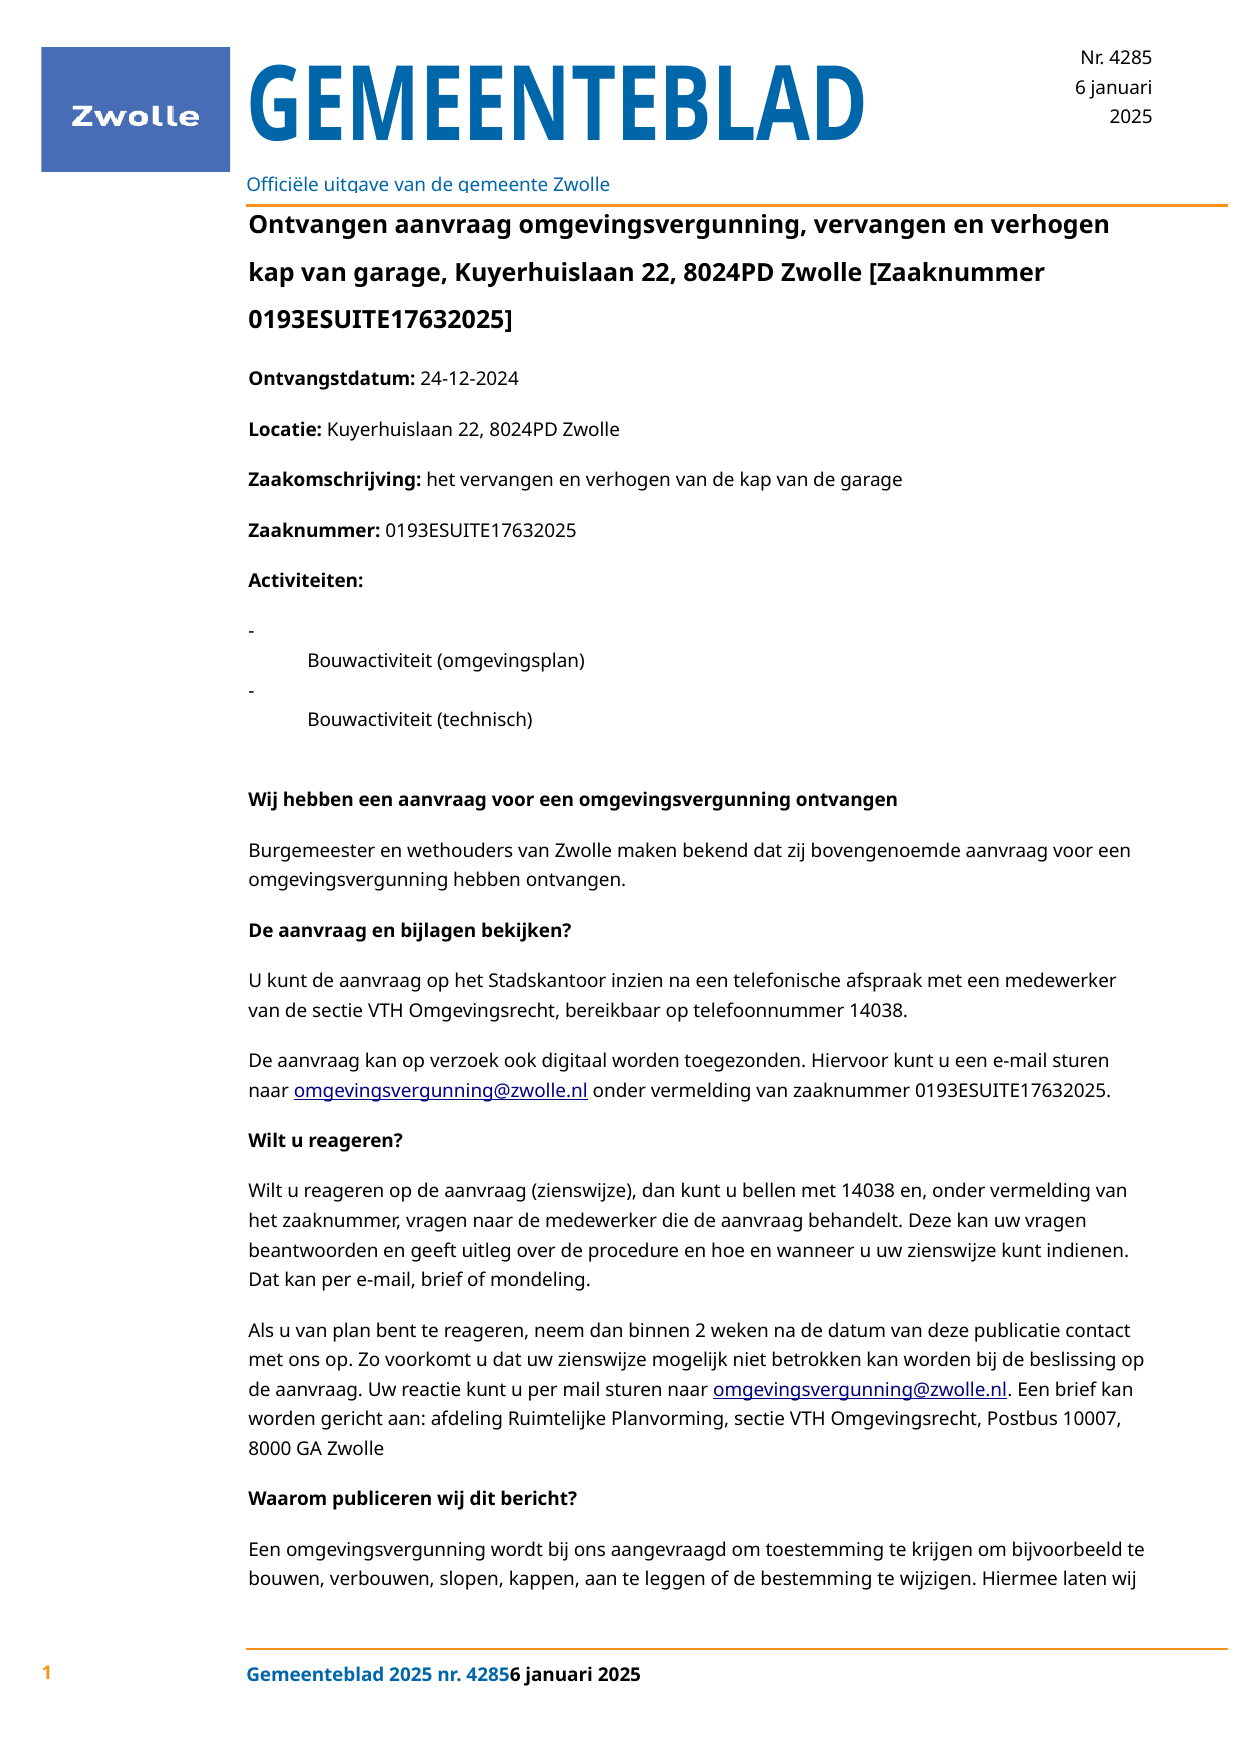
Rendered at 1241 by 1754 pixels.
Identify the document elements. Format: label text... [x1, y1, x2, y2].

text U kunt de aanvraag op het Stadskantoor inzien na een telefonische afspraak met een medewerker van de sectie VTH Omgevingsrecht, bereikbaar op telefoonnummer 14038. [248, 967, 1152, 1022]
text Een omgevingsvergunning wordt bij ons aangevraagd om toestemming te krijgen om bijvoorbeeld te bouwen, verbouwen, slopen, kappen, aan te leggen of de bestemming te wijzigen. Hiermee laten wij [248, 1536, 1152, 1591]
text Locatie: Kuyerhuislaan 22, 8024PD Zwolle [248, 416, 1152, 442]
text De aanvraag en bijlagen bekijken? [248, 917, 1152, 942]
text Als u van plan bent te reageren, neem dan binnen 2 weken na de datum van deze publicatie contact met ons op. Zo voorkomt u dat uw zienswijze mogelijk niet betrokken kan worden bij de beslissing op de aanvraag. Uw reactie kunt u per mail sturen naar omgevingsvergunning@zwolle.nl. Een brief kan worden gericht aan: afdeling Ruimtelijke Planvorming, sectie VTH Omgevingsrecht, Postbus 10007, 8000 GA Zwolle [248, 1317, 1152, 1461]
text Wij hebben een aanvraag voor een omgevingsvergunning ontvangen [248, 786, 1152, 812]
list Bouwactiviteit (technisch) [248, 706, 1152, 732]
text Ontvangstdatum: 24-12-2024 [248, 366, 1152, 391]
text Wilt u reageren? [248, 1127, 1152, 1153]
text Burgemeester en wethouders van Zwolle maken bekend dat zij bovengenoemde aanvraag voor een omgevingsvergunning hebben ontvangen. [248, 837, 1152, 892]
text Ontvangen aanvraag omgevingsvergunning, vervangen en verhogen kap van garage, Kuyerhuislaan 22, 8024PD Zwolle [Zaaknummer 0193ESUITE17632025] [248, 207, 1152, 336]
text Zaaknummer: 0193ESUITE17632025 [248, 517, 1152, 542]
text De aanvraag kan op verzoek ook digitaal worden toegezonden. Hiervoor kunt u een e-mail sturen naar omgevingsvergunning@zwolle.nl onder vermelding van zaaknummer 0193ESUITE17632025. [248, 1047, 1152, 1102]
text Activiteiten: [248, 567, 1152, 593]
picture [41, 47, 231, 172]
text Zaakomschrijving: het vervangen en verhogen van de kap van de garage [248, 466, 1152, 492]
list Bouwactiviteit (omgevingsplan) [248, 647, 1152, 673]
text Wilt u reageren op de aanvraag (zienswijze), dan kunt u bellen met 14038 en, onder vermelding van het zaaknummer, vragen naar de medewerker die de aanvraag behandelt. Deze kan uw vragen beantwoorden en geeft uitleg over de procedure en hoe en wanneer u uw zienswijze kunt indienen. Dat kan per e-mail, brief of mondeling. [248, 1178, 1152, 1292]
text Waarom publiceren wij dit bericht? [248, 1486, 1152, 1511]
